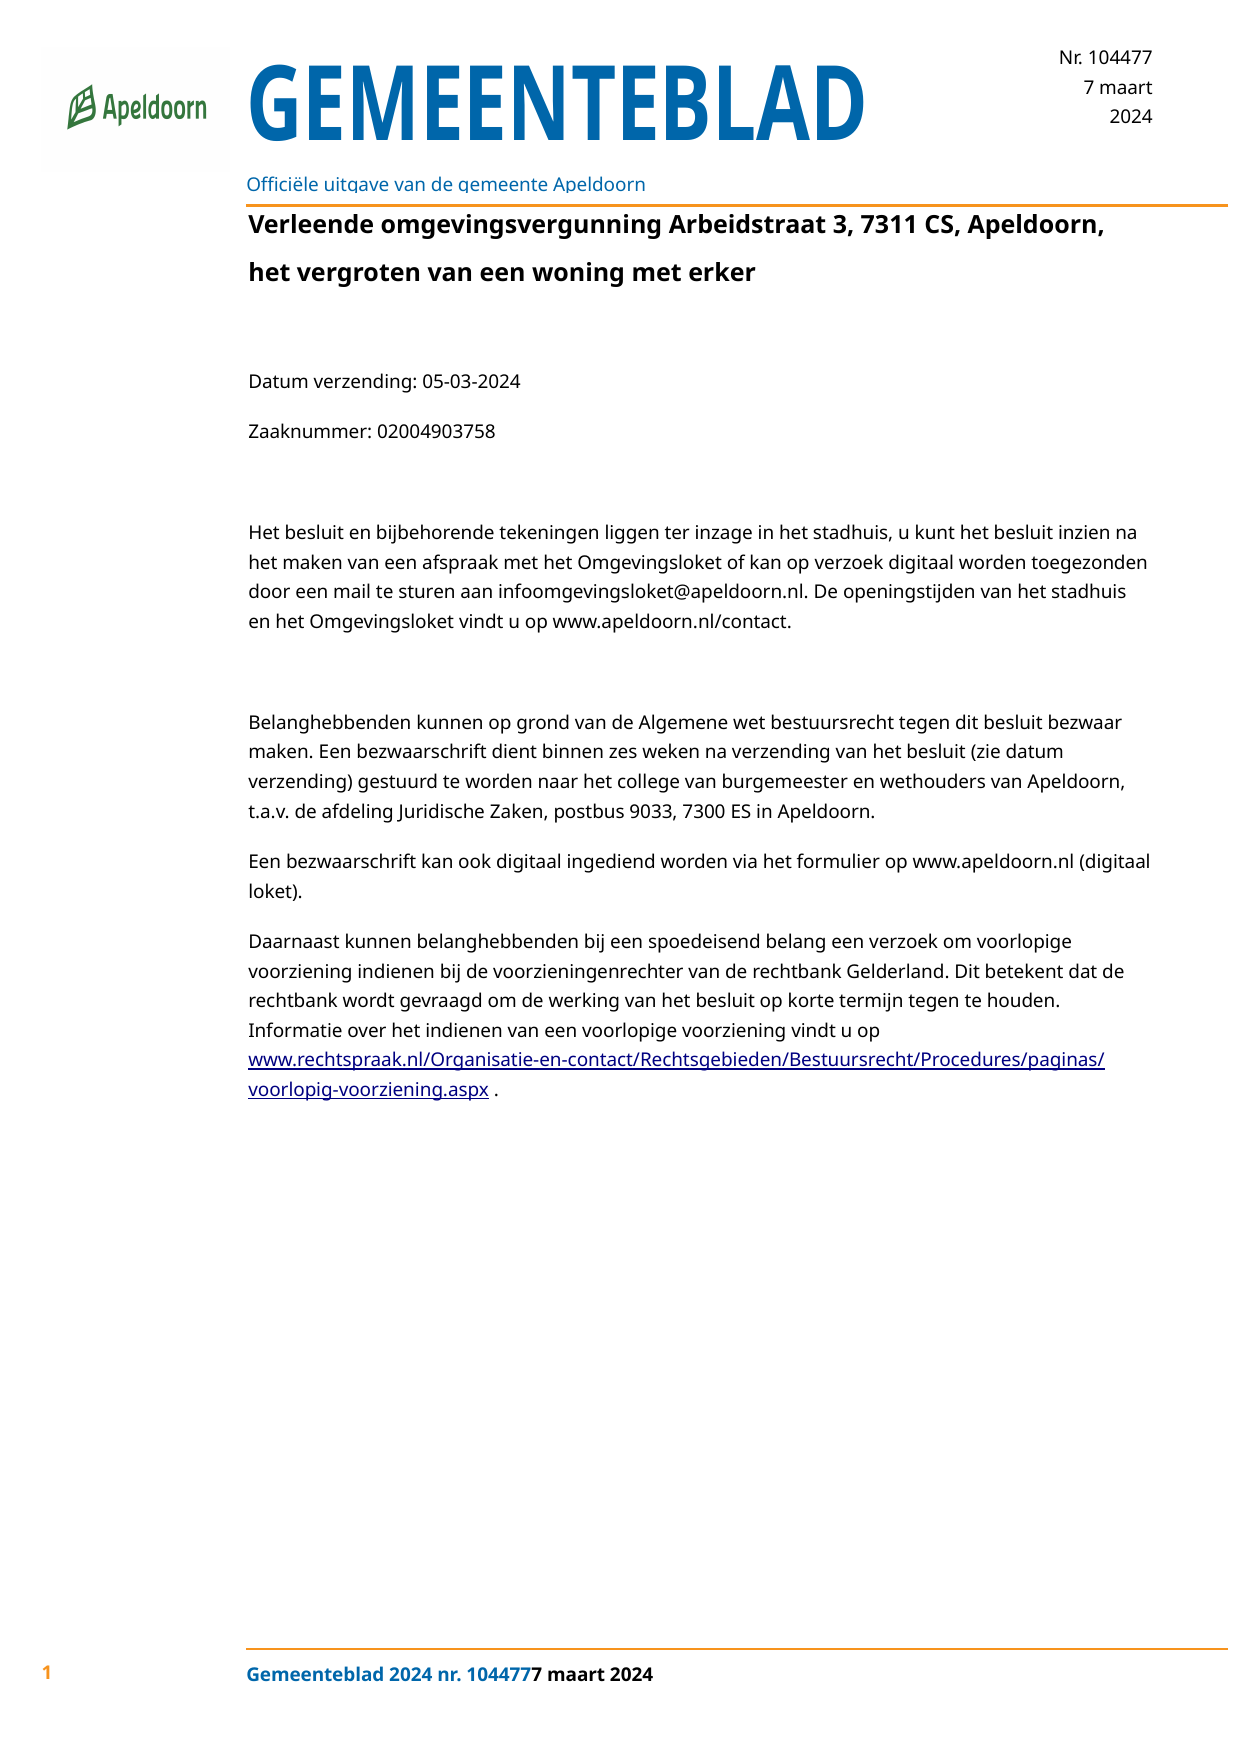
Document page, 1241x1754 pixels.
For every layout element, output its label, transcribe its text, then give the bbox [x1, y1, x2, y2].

picture [41, 47, 231, 172]
text Zaaknummer: 02004903758 [248, 419, 1152, 444]
text Daarnaast kunnen belanghebbenden bij een spoedeisend belang een verzoek om voorlopige voorziening indienen bij de voorzieningenrechter van de rechtbank Gelderland. Dit betekent dat de rechtbank wordt gevraagd om de werking van het besluit op korte termijn tegen te houden. Informatie over het indienen van een voorlopige voorziening vindt u op www.rechtspraak.nl/Organisatie-en-contact/Rechtsgebieden/Bestuursrecht/Procedures/paginas/voorlopig-voorziening.aspx . [248, 928, 1152, 1102]
text Belanghebbenden kunnen op grond van de Algemene wet bestuursrecht tegen dit besluit bezwaar maken. Een bezwaarschrift dient binnen zes weken na verzending van het besluit (zie datum verzending) gestuurd te worden naar het college van burgemeester en wethouders van Apeldoorn, t.a.v. de afdeling Juridische Zaken, postbus 9033, 7300 ES in Apeldoorn. [248, 709, 1152, 824]
text Verleende omgevingsvergunning Arbeidstraat 3, 7311 CS, Apeldoorn, het vergroten van een woning met erker [248, 207, 1152, 288]
text Datum verzending: 05-03-2024 [248, 368, 1152, 394]
text Een bezwaarschrift kan ook digitaal ingediend worden via het formulier op www.apeldoorn.nl (digitaal loket). [248, 848, 1152, 904]
text Het besluit en bijbehorende tekeningen liggen ter inzage in het stadhuis, u kunt het besluit inzien na het maken van een afspraak met het Omgevingsloket of kan op verzoek digitaal worden toegezonden door een mail te sturen aan infoomgevingsloket@apeldoorn.nl. De openingstijden van het stadhuis en het Omgevingsloket vindt u op www.apeldoorn.nl/contact. [248, 519, 1152, 634]
